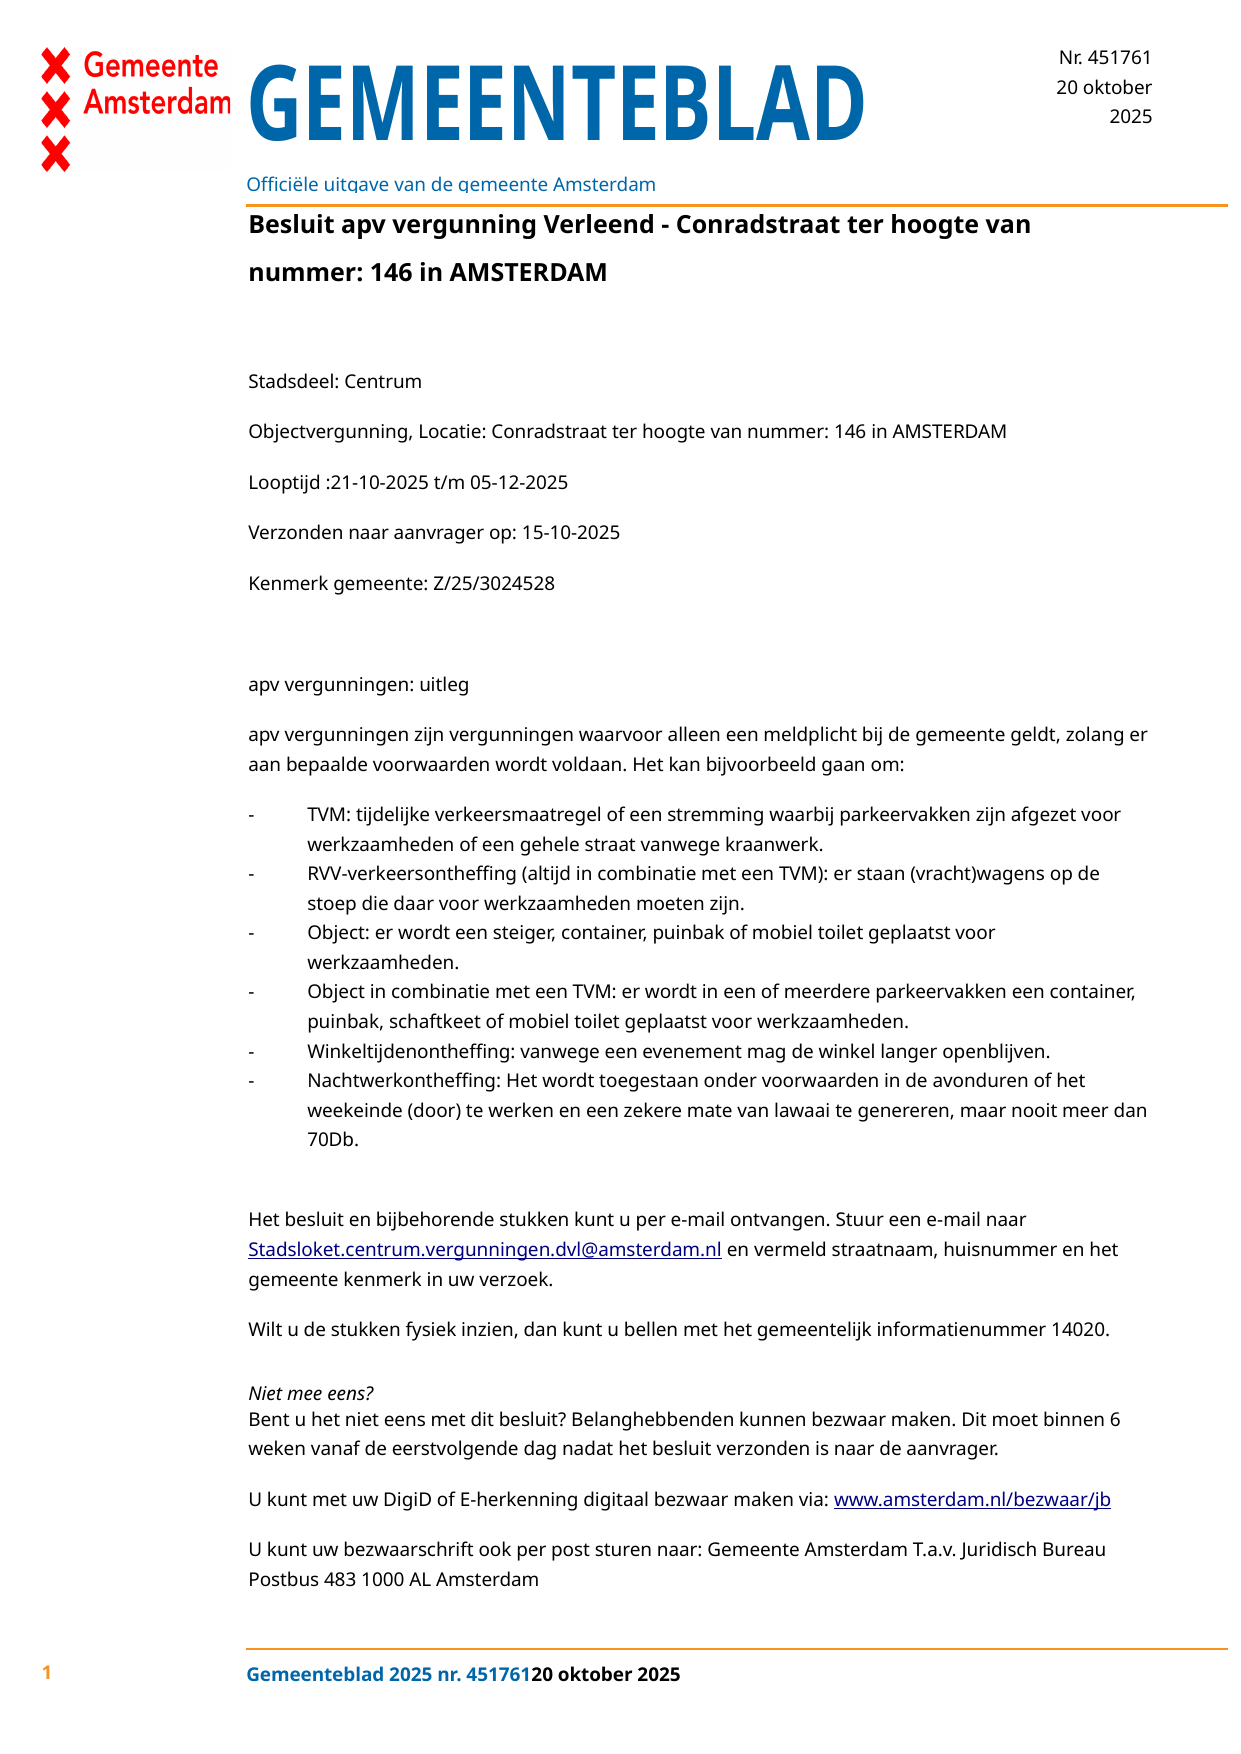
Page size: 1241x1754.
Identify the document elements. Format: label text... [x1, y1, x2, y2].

text Objectvergunning, Locatie: Conradstraat ter hoogte van nummer: 146 in AMSTERDAM [248, 419, 1152, 444]
text Kenmerk gemeente: Z/25/3024528 [248, 570, 1152, 596]
list Winkeltijdenontheffing: vanwege een evenement mag de winkel langer openblijven. [248, 1038, 1152, 1064]
text apv vergunningen zijn vergunningen waarvoor alleen een meldplicht bij de gemeente geldt, zolang er aan bepaalde voorwaarden wordt voldaan. Het kan bijvoorbeeld gaan om: [248, 721, 1152, 777]
list Nachtwerkontheffing: Het wordt toegestaan onder voorwaarden in de avonduren of het weekeinde (door) te werken en een zekere mate van lawaai te genereren, maar nooit meer dan 70Db. [248, 1067, 1152, 1152]
text Verzonden naar aanvrager op: 15-10-2025 [248, 519, 1152, 545]
text Wilt u de stukken fysiek inzien, dan kunt u bellen met het gemeentelijk informatienummer 14020. [248, 1316, 1152, 1342]
text Het besluit en bijbehorende stukken kunt u per e-mail ontvangen. Stuur een e-mail naar Stadsloket.centrum.vergunningen.dvl@amsterdam.nl en vermeld straatnaam, huisnummer en het gemeente kenmerk in uw verzoek. [248, 1207, 1152, 1292]
text Bent u het niet eens met dit besluit? Belanghebbenden kunnen bezwaar maken. Dit moet binnen 6 weken vanaf de eerstvolgende dag nadat het besluit verzonden is naar de aanvrager. [248, 1406, 1152, 1461]
text Besluit apv vergunning Verleend - Conradstraat ter hoogte van nummer: 146 in AMSTERDAM [248, 207, 1152, 288]
text Niet mee eens? [248, 1380, 1152, 1406]
text U kunt uw bezwaarschrift ook per post sturen naar: Gemeente Amsterdam T.a.v. Juridisch Bureau Postbus 483 1000 AL Amsterdam [248, 1536, 1152, 1592]
picture [41, 47, 231, 172]
text Looptijd :21-10-2025 t/m 05-12-2025 [248, 469, 1152, 495]
list Object in combinatie met een TVM: er wordt in een of meerdere parkeervakken een container, puinbak, schaftkeet of mobiel toilet geplaatst voor werkzaamheden. [248, 979, 1152, 1034]
list TVM: tijdelijke verkeersmaatregel of een stremming waarbij parkeervakken zijn afgezet voor werkzaamheden of een gehele straat vanwege kraanwerk. [248, 801, 1152, 857]
text apv vergunningen: uitleg [248, 671, 1152, 697]
text Stadsdeel: Centrum [248, 368, 1152, 394]
list Object: er wordt een steiger, container, puinbak of mobiel toilet geplaatst voor werkzaamheden. [248, 919, 1152, 975]
text U kunt met uw DigiD of E-herkenning digitaal bezwaar maken via: www.amsterdam.nl/bezwaar/jb [248, 1486, 1152, 1512]
list RVV-verkeersontheffing (altijd in combinatie met een TVM): er staan (vracht)wagens op de stoep die daar voor werkzaamheden moeten zijn. [248, 860, 1152, 916]
